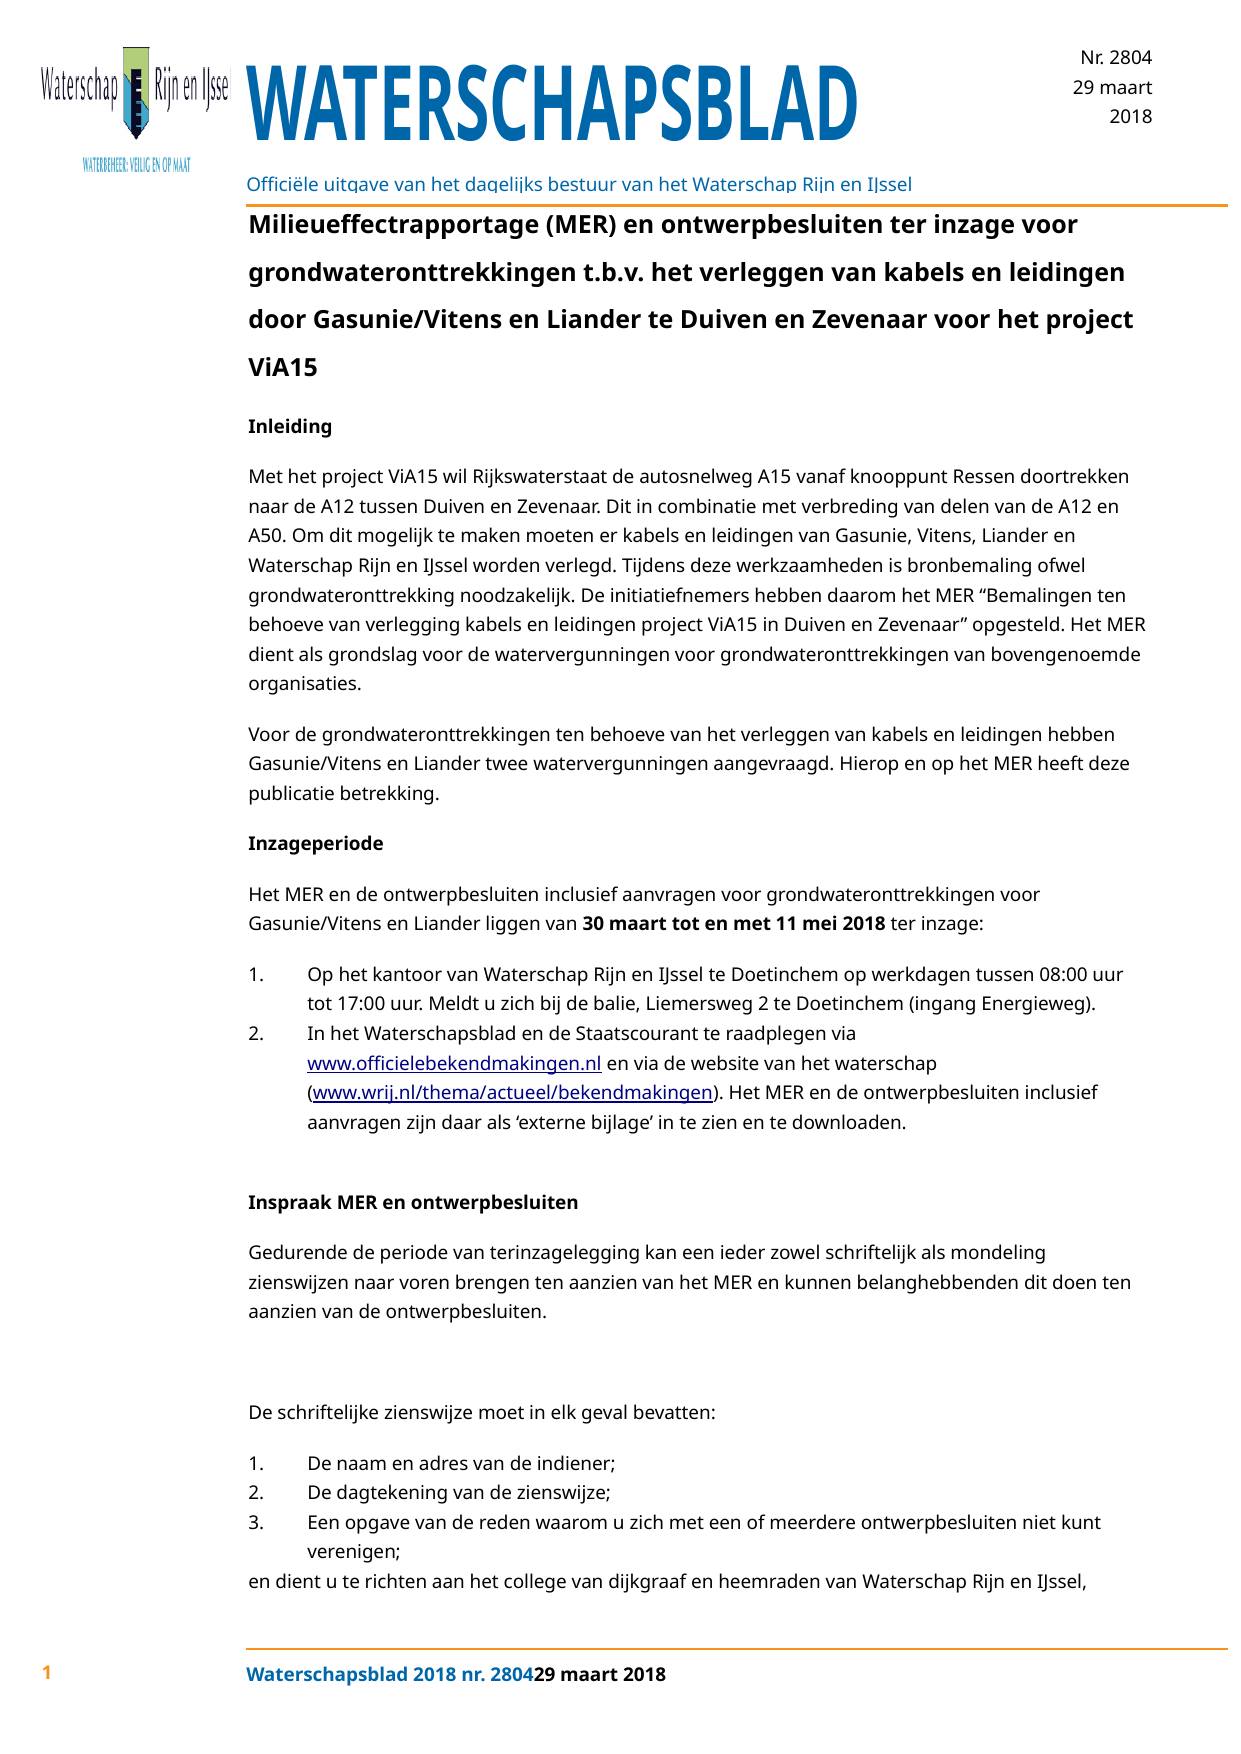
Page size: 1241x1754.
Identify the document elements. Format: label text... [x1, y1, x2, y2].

text Voor de grondwateronttrekkingen ten behoeve van het verleggen van kabels en leidingen hebben Gasunie/Vitens en Liander twee watervergunningen aangevraagd. Hierop en op het MER heeft deze publicatie betrekking. [248, 721, 1152, 806]
text Milieueffectrapportage (MER) en ontwerpbesluiten ter inzage voor grondwateronttrekkingen t.b.v. het verleggen van kabels en leidingen door Gasunie/Vitens en Liander te Duiven en Zevenaar voor het project ViA15 [248, 207, 1152, 384]
text Inspraak MER en ontwerpbesluiten [248, 1189, 1152, 1215]
list Een opgave van de reden waarom u zich met een of meerdere ontwerpbesluiten niet kunt verenigen; [248, 1509, 1152, 1564]
text Met het project ViA15 wil Rijkswaterstaat de autosnelweg A15 vanaf knooppunt Ressen doortrekken naar de A12 tussen Duiven en Zevenaar. Dit in combinatie met verbreding van delen van de A12 en A50. Om dit mogelijk te maken moeten er kabels en leidingen van Gasunie, Vitens, Liander en Waterschap Rijn en IJssel worden verlegd. Tijdens deze werkzaamheden is bronbemaling ofwel grondwateronttrekking noodzakelijk. De initiatiefnemers hebben daarom het MER “Bemalingen ten behoeve van verlegging kabels en leidingen project ViA15 in Duiven en Zevenaar” opgesteld. Het MER dient als grondslag voor de watervergunningen voor grondwateronttrekkingen van bovengenoemde organisaties. [248, 463, 1152, 696]
text Inzageperiode [248, 831, 1152, 856]
list In het Waterschapsblad en de Staatscourant te raadplegen via www.officielebekendmakingen.nl en via de website van het waterschap (www.wrij.nl/thema/actueel/bekendmakingen). Het MER en de ontwerpbesluiten inclusief aanvragen zijn daar als ‘externe bijlage’ in te zien en te downloaden. [248, 1020, 1152, 1135]
text Inleiding [248, 413, 1152, 439]
picture [41, 47, 231, 172]
text en dient u te richten aan het college van dijkgraaf en heemraden van Waterschap Rijn en IJssel, [248, 1568, 1152, 1594]
list De dagtekening van de zienswijze; [248, 1479, 1152, 1505]
text Gedurende de periode van terinzagelegging kan een ieder zowel schriftelijk als mondeling zienswijzen naar voren brengen ten aanzien van het MER en kunnen belanghebbenden dit doen ten aanzien van de ontwerpbesluiten. [248, 1239, 1152, 1324]
text De schriftelijke zienswijze moet in elk geval bevatten: [248, 1399, 1152, 1425]
text Het MER en de ontwerpbesluiten inclusief aanvragen voor grondwateronttrekkingen voor Gasunie/Vitens en Liander liggen van 30 maart tot en met 11 mei 2018 ter inzage: [248, 881, 1152, 936]
list De naam en adres van de indiener; [248, 1450, 1152, 1476]
list Op het kantoor van Waterschap Rijn en IJssel te Doetinchem op werkdagen tussen 08:00 uur tot 17:00 uur. Meldt u zich bij de balie, Liemersweg 2 te Doetinchem (ingang Energieweg). [248, 961, 1152, 1016]
